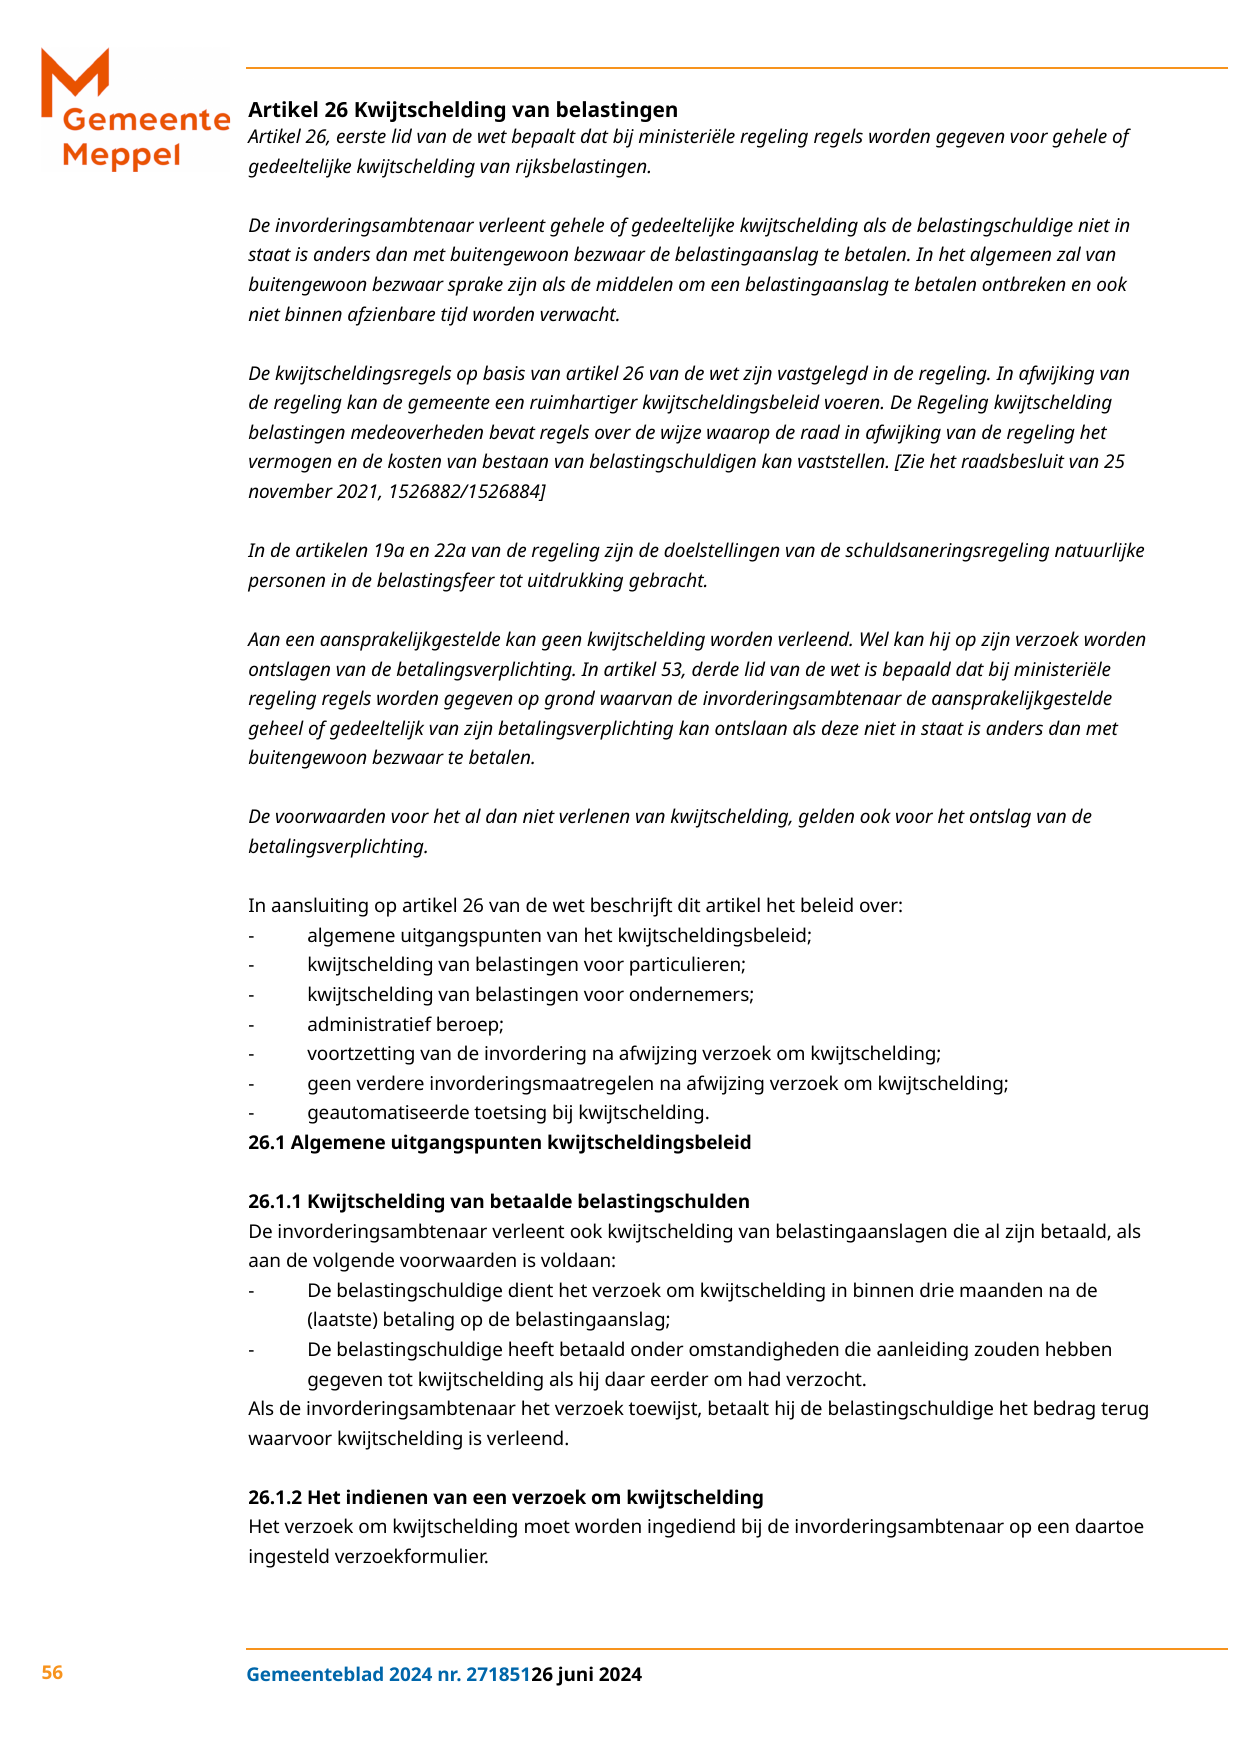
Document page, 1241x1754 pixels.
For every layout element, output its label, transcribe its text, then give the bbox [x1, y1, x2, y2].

list De belastingschuldige dient het verzoek om kwijtschelding in binnen drie maanden na de (laatste) betaling op de belastingaanslag; [248, 1277, 1152, 1332]
text De kwijtscheldingsregels op basis van artikel 26 van de wet zijn vastgelegd in de regeling. In afwijking van de regeling kan de gemeente een ruimhartiger kwijtscheldingsbeleid voeren. De Regeling kwijtschelding belastingen medeoverheden bevat regels over de wijze waarop de raad in afwijking van de regeling het vermogen en de kosten van bestaan van belastingschuldigen kan vaststellen. [Zie het raadsbesluit van 25 november 2021, 1526882/1526884] [248, 360, 1152, 504]
text 26.1.1 Kwijtschelding van betaalde belastingschulden [248, 1188, 1152, 1214]
text In aansluiting op artikel 26 van de wet beschrijft dit artikel het beleid over: [248, 892, 1152, 918]
text De invorderingsambtenaar verleent ook kwijtschelding van belastingaanslagen die al zijn betaald, als aan de volgende voorwaarden is voldaan: [248, 1218, 1152, 1273]
text 26.1.2 Het indienen van een verzoek om kwijtschelding [248, 1484, 1152, 1510]
list administratief beroep; [248, 1011, 1152, 1036]
text Artikel 26 Kwijtschelding van belastingen [248, 95, 1152, 123]
text De voorwaarden voor het al dan niet verlenen van kwijtschelding, gelden ook voor het ontslag van de betalingsverplichting. [248, 804, 1152, 859]
list kwijtschelding van belastingen voor particulieren; [248, 952, 1152, 977]
list geautomatiseerde toetsing bij kwijtschelding. [248, 1099, 1152, 1125]
text Aan een aansprakelijkgestelde kan geen kwijtschelding worden verleend. Wel kan hij op zijn verzoek worden ontslagen van de betalingsverplichting. In artikel 53, derde lid van de wet is bepaald dat bij ministeriële regeling regels worden gegeven op grond waarvan de invorderingsambtenaar de aansprakelijkgestelde geheel of gedeeltelijk van zijn betalingsverplichting kan ontslaan als deze niet in staat is anders dan met buitengewoon bezwaar te betalen. [248, 626, 1152, 770]
list algemene uitgangspunten van het kwijtscheldingsbeleid; [248, 922, 1152, 948]
list voortzetting van de invordering na afwijzing verzoek om kwijtschelding; [248, 1040, 1152, 1066]
text De invorderingsambtenaar verleent gehele of gedeeltelijke kwijtschelding als de belastingschuldige niet in staat is anders dan met buitengewoon bezwaar de belastingaanslag te betalen. In het algemeen zal van buitengewoon bezwaar sprake zijn als de middelen om een belastingaanslag te betalen ontbreken en ook niet binnen afzienbare tijd worden verwacht. [248, 212, 1152, 326]
list kwijtschelding van belastingen voor ondernemers; [248, 981, 1152, 1007]
text In de artikelen 19a en 22a van de regeling zijn de doelstellingen van de schuldsaneringsregeling natuurlijke personen in de belastingsfeer tot uitdrukking gebracht. [248, 537, 1152, 593]
list De belastingschuldige heeft betaald onder omstandigheden die aanleiding zouden hebben gegeven tot kwijtschelding als hij daar eerder om had verzocht. [248, 1336, 1152, 1391]
list geen verdere invorderingsmaatregelen na afwijzing verzoek om kwijtschelding; [248, 1070, 1152, 1096]
picture [41, 47, 231, 172]
text Het verzoek om kwijtschelding moet worden ingediend bij de invorderingsambtenaar op een daartoe ingesteld verzoekformulier. [248, 1514, 1152, 1569]
text Als de invorderingsambtenaar het verzoek toewijst, betaalt hij de belastingschuldige het bedrag terug waarvoor kwijtschelding is verleend. [248, 1395, 1152, 1451]
text Artikel 26, eerste lid van de wet bepaalt dat bij ministeriële regeling regels worden gegeven voor gehele of gedeeltelijke kwijtschelding van rijksbelastingen. [248, 123, 1152, 178]
text 26.1 Algemene uitgangspunten kwijtscheldingsbeleid [248, 1129, 1152, 1155]
